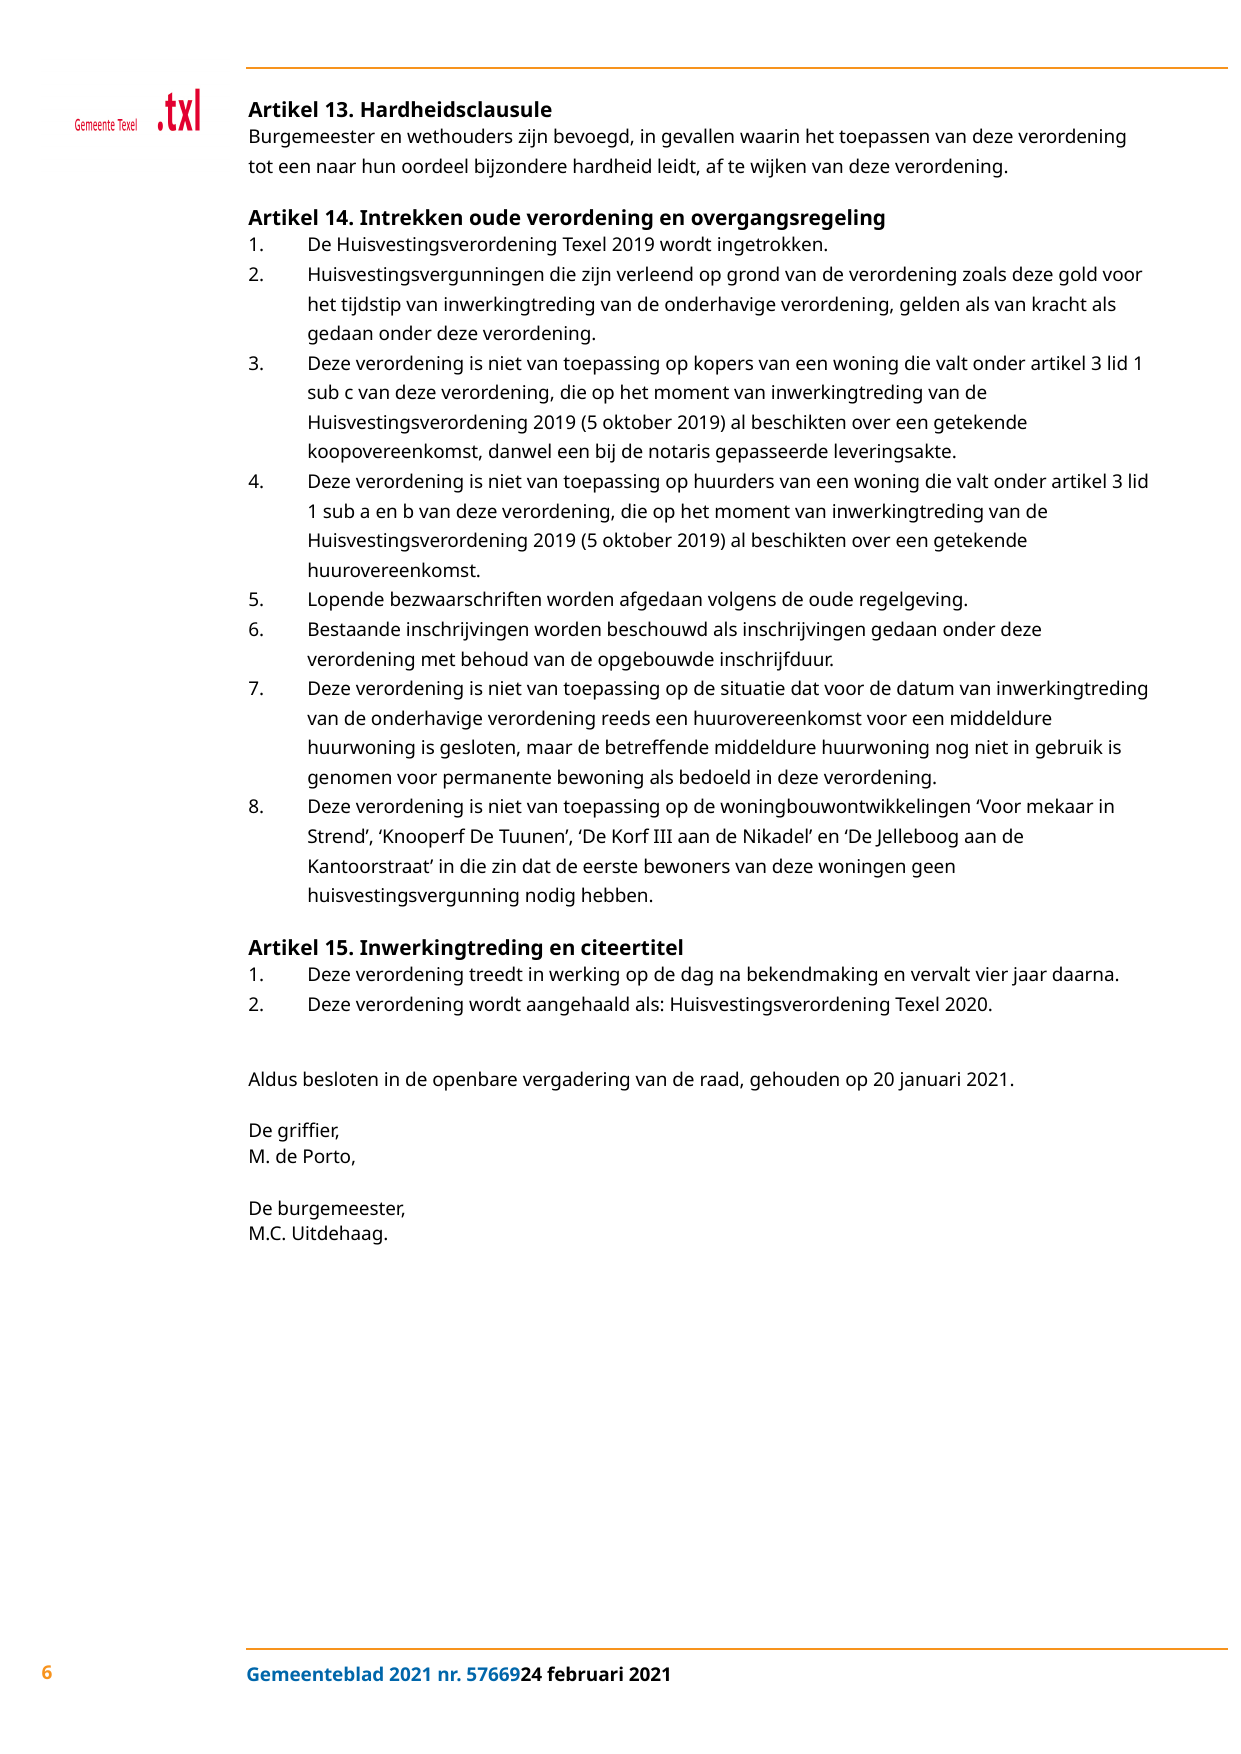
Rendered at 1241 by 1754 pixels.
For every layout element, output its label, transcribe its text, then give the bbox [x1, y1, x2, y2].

list Bestaande inschrijvingen worden beschouwd als inschrijvingen gedaan onder deze verordening met behoud van de opgebouwde inschrijfduur. [248, 616, 1152, 672]
list De Huisvestingsverordening Texel 2019 wordt ingetrokken. [248, 232, 1152, 257]
text Artikel 13. Hardheidsclausule [248, 95, 1152, 123]
list Deze verordening wordt aangehaald als: Huisvestingsverordening Texel 2020. [248, 991, 1152, 1017]
picture [41, 47, 231, 172]
text Artikel 14. Intrekken oude verordening en overgangsregeling [248, 203, 1152, 232]
text De griffier, [248, 1118, 1152, 1143]
list Deze verordening is niet van toepassing op kopers van een woning die valt onder artikel 3 lid 1 sub c van deze verordening, die op het moment van inwerkingtreding van de Huisvestingsverordening 2019 (5 oktober 2019) al beschikten over een getekende koopovereenkomst, danwel een bij de notaris gepasseerde leveringsakte. [248, 350, 1152, 464]
text Burgemeester en wethouders zijn bevoegd, in gevallen waarin het toepassen van deze verordening tot een naar hun oordeel bijzondere hardheid leidt, af te wijken van deze verordening. [248, 123, 1152, 178]
list Huisvestingsvergunningen die zijn verleend op grond van de verordening zoals deze gold voor het tijdstip van inwerkingtreding van de onderhavige verordening, gelden als van kracht als gedaan onder deze verordening. [248, 261, 1152, 346]
list Deze verordening is niet van toepassing op de woningbouwontwikkelingen ‘Voor mekaar in Strend’, ‘Knooperf De Tuunen’, ‘De Korf III aan de Nikadel’ en ‘De Jelleboog aan de Kantoorstraat’ in die zin dat de eerste bewoners van deze woningen geen huisvestingsvergunning nodig hebben. [248, 794, 1152, 908]
list Deze verordening treedt in werking op de dag na bekendmaking en vervalt vier jaar daarna. [248, 961, 1152, 987]
text M. de Porto, [248, 1143, 1152, 1169]
text M.C. Uitdehaag. [248, 1221, 1152, 1246]
list Deze verordening is niet van toepassing op huurders van een woning die valt onder artikel 3 lid 1 sub a en b van deze verordening, die op het moment van inwerkingtreding van de Huisvestingsverordening 2019 (5 oktober 2019) al beschikten over een getekende huurovereenkomst. [248, 468, 1152, 583]
text Aldus besloten in de openbare vergadering van de raad, gehouden op 20 januari 2021. [248, 1066, 1152, 1092]
text Artikel 15. Inwerkingtreding en citeertitel [248, 933, 1152, 961]
text De burgemeester, [248, 1195, 1152, 1221]
list Deze verordening is niet van toepassing op de situatie dat voor de datum van inwerkingtreding van de onderhavige verordening reeds een huurovereenkomst voor een middeldure huurwoning is gesloten, maar de betreffende middeldure huurwoning nog niet in gebruik is genomen voor permanente bewoning als bedoeld in deze verordening. [248, 675, 1152, 790]
list Lopende bezwaarschriften worden afgedaan volgens de oude regelgeving. [248, 587, 1152, 612]
